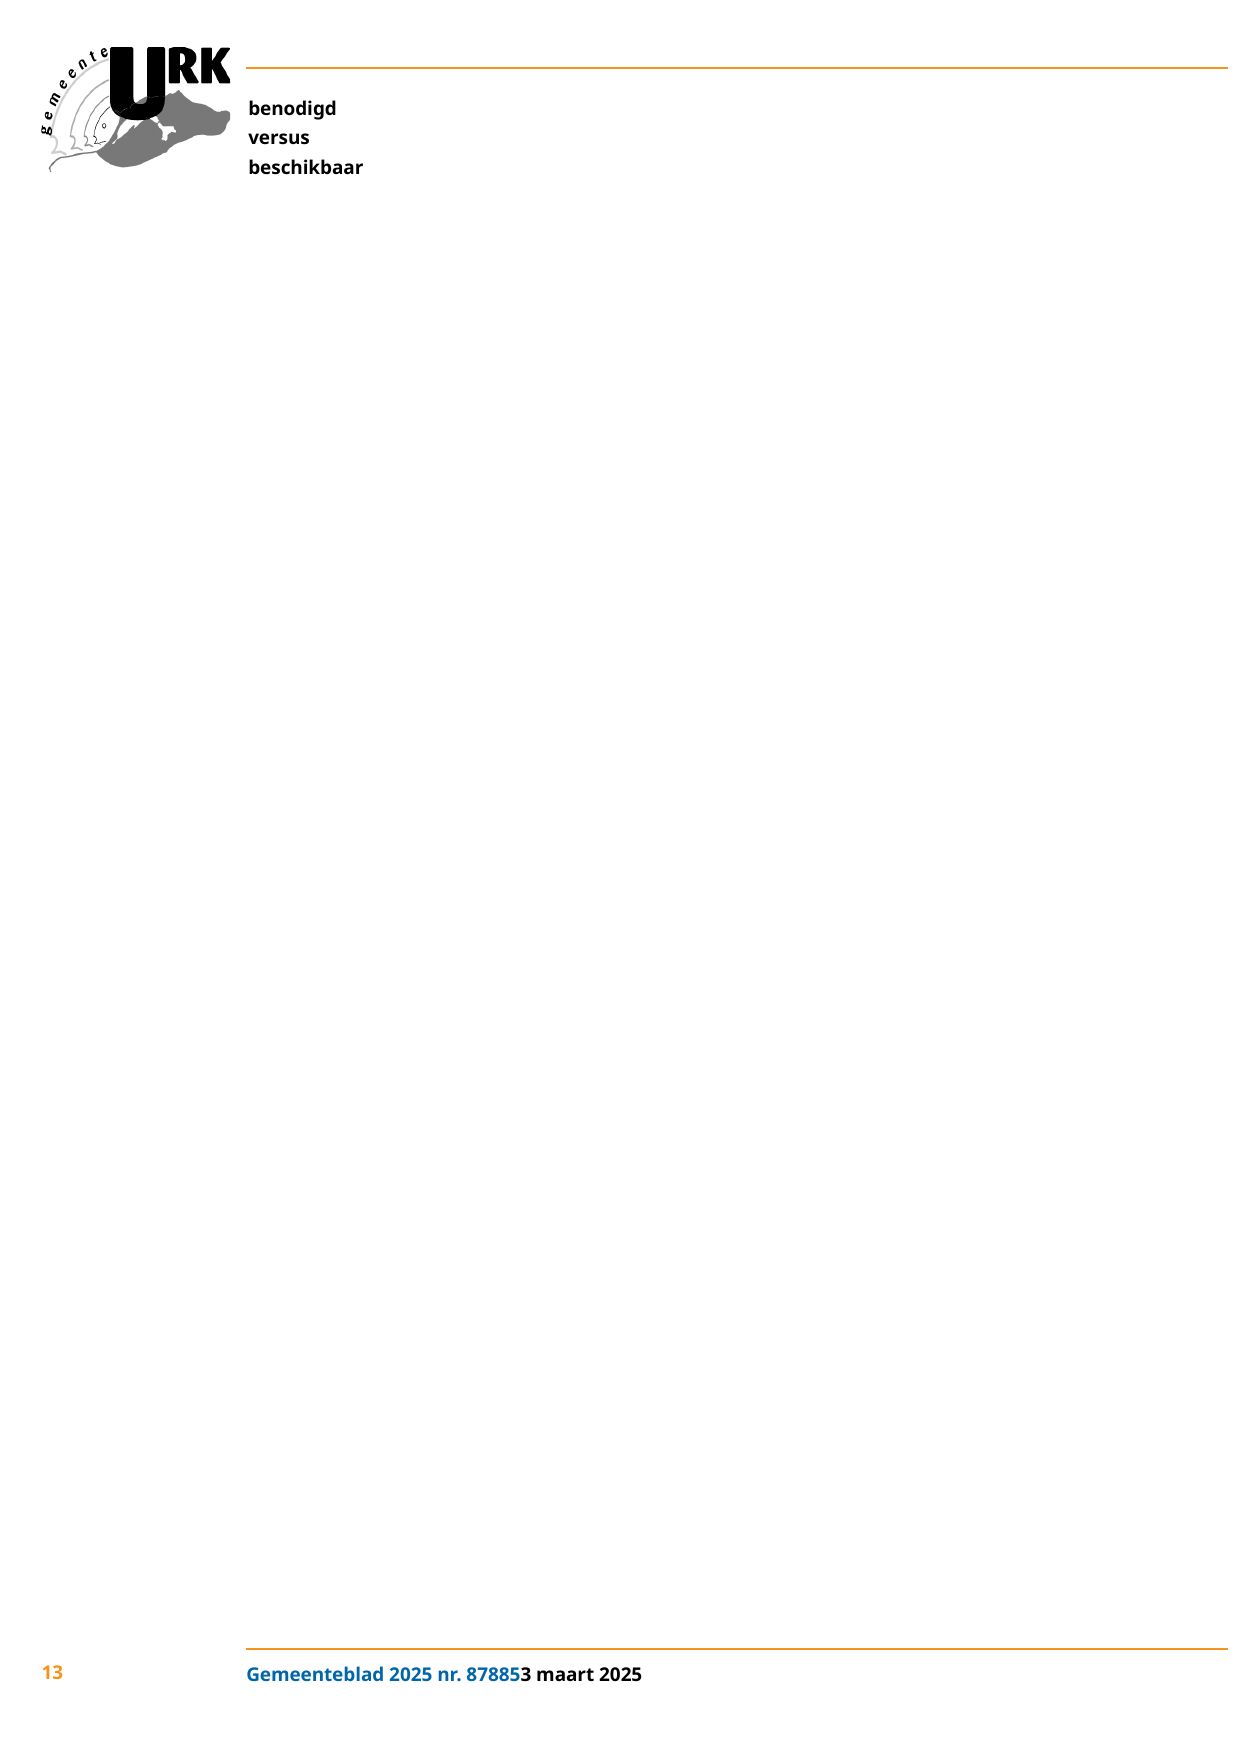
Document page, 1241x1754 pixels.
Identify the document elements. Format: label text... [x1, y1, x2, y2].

table_cell [1001, 95, 1152, 180]
table_cell [850, 95, 1001, 180]
table_cell [549, 95, 700, 180]
table_cell benodigd versus beschikbaar [248, 95, 398, 180]
table_cell [700, 95, 850, 180]
picture [41, 47, 231, 172]
table_cell [399, 95, 549, 180]
